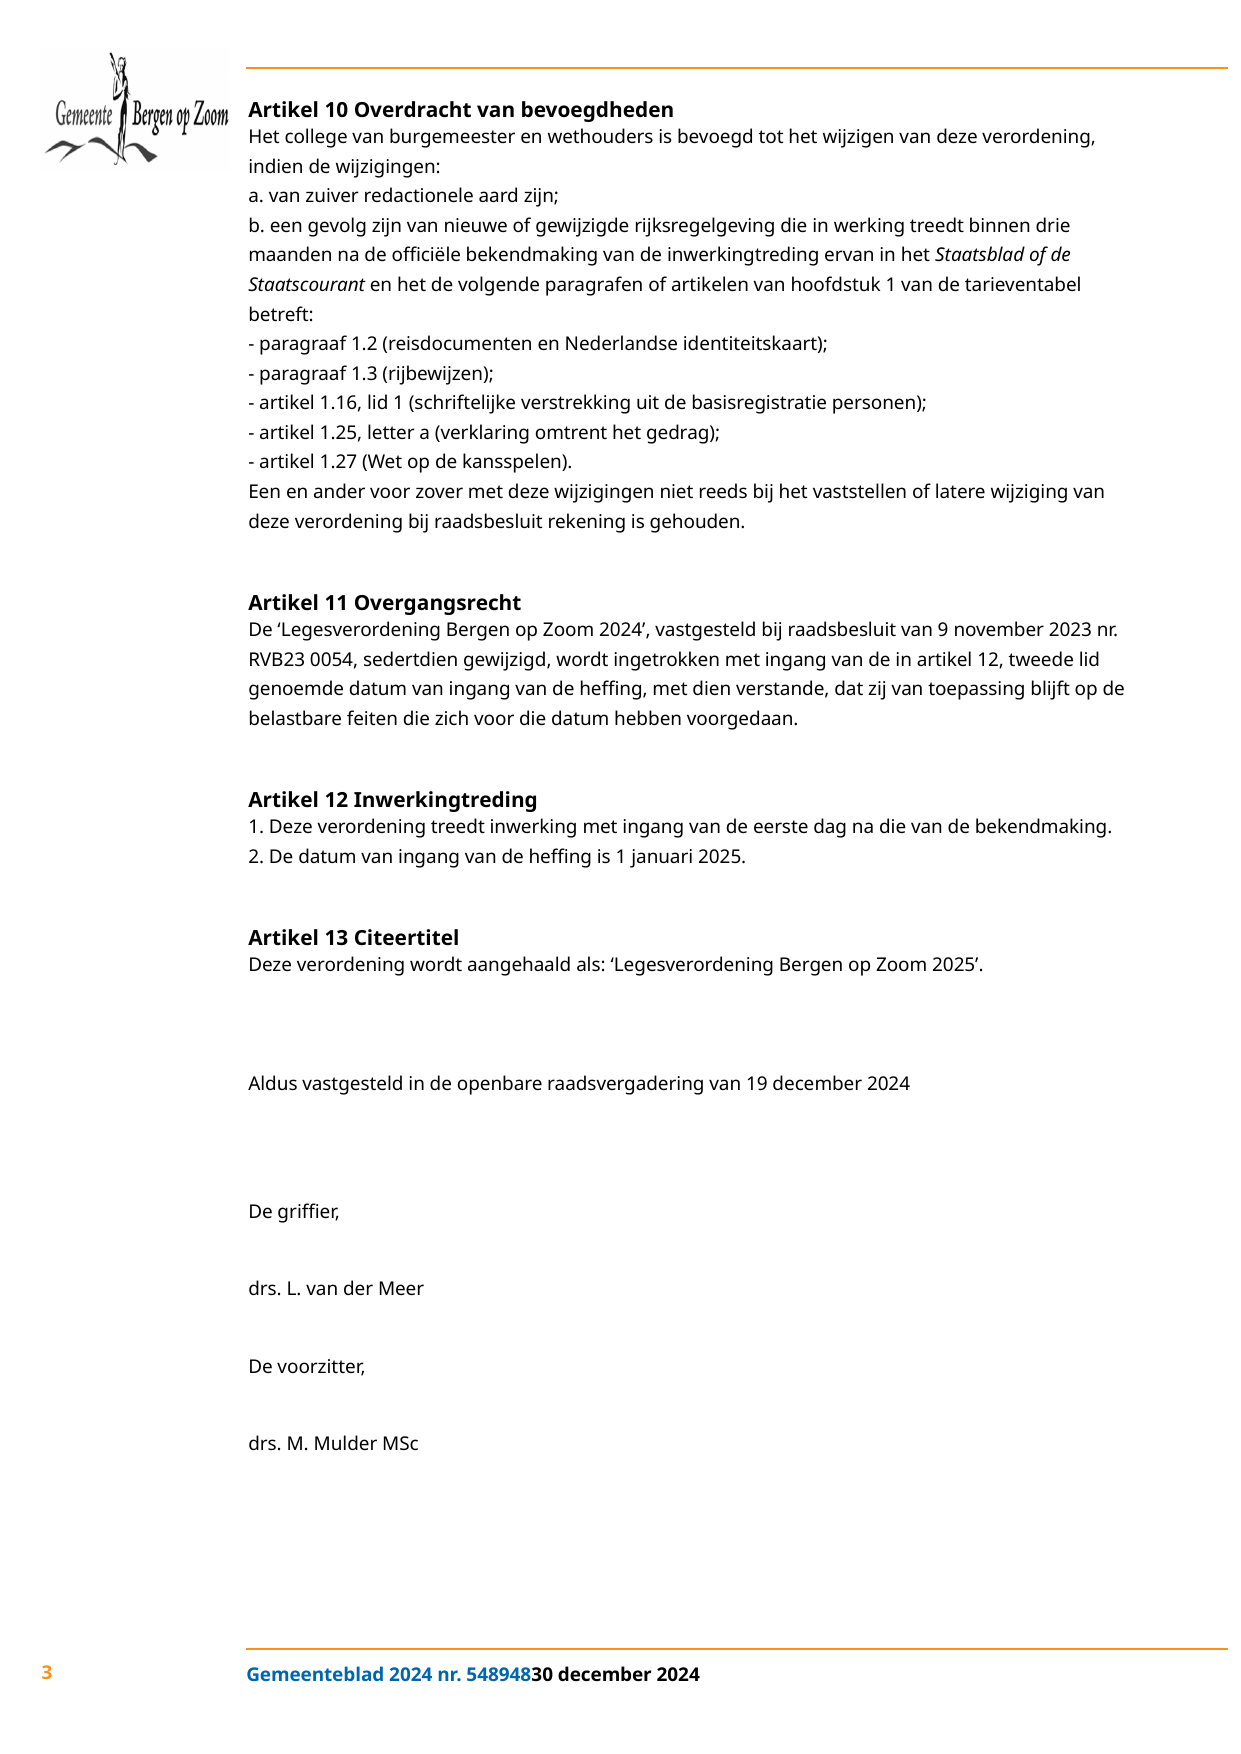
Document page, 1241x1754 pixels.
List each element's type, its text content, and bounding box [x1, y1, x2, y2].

text - artikel 1.25, letter a (verklaring omtrent het gedrag); [248, 419, 1152, 445]
text 2. De datum van ingang van de heffing is 1 januari 2025. [248, 843, 1152, 869]
text - paragraaf 1.2 (reisdocumenten en Nederlandse identiteitskaart); [248, 330, 1152, 356]
text De griffier, [248, 1198, 1152, 1224]
text 1. Deze verordening treedt inwerking met ingang van de eerste dag na die van de bekendmaking. [248, 813, 1152, 839]
text De voorzitter, [248, 1353, 1152, 1378]
text Aldus vastgesteld in de openbare raadsvergadering van 19 december 2024 [248, 1070, 1152, 1096]
text a. van zuiver redactionele aard zijn; [248, 182, 1152, 208]
text Een en ander voor zover met deze wijzigingen niet reeds bij het vaststellen of latere wijziging van deze verordening bij raadsbesluit rekening is gehouden. [248, 478, 1152, 533]
text Deze verordening wordt aangehaald als: ‘Legesverordening Bergen op Zoom 2025’. [248, 951, 1152, 977]
text De ‘Legesverordening Bergen op Zoom 2024’, vastgesteld bij raadsbesluit van 9 november 2023 nr. RVB23 0054, sedertdien gewijzigd, wordt ingetrokken met ingang van de in artikel 12, tweede lid genoemde datum van ingang van de heffing, met dien verstande, dat zij van toepassing blijft op de belastbare feiten die zich voor die datum hebben voorgedaan. [248, 616, 1152, 731]
text - artikel 1.27 (Wet op de kansspelen). [248, 449, 1152, 474]
text Artikel 12 Inwerkingtreding [248, 785, 1152, 813]
text - artikel 1.16, lid 1 (schriftelijke verstrekking uit de basisregistratie personen); [248, 389, 1152, 415]
text - paragraaf 1.3 (rijbewijzen); [248, 360, 1152, 386]
text drs. M. Mulder MSc [248, 1430, 1152, 1456]
text b. een gevolg zijn van nieuwe of gewijzigde rijksregelgeving die in werking treedt binnen drie maanden na de officiële bekendmaking van de inwerkingtreding ervan in het Staatsblad of de Staatscourant en het de volgende paragrafen of artikelen van hoofdstuk 1 van de tarieventabel betreft: [248, 212, 1152, 326]
text Artikel 13 Citeertitel [248, 923, 1152, 951]
text drs. L. van der Meer [248, 1276, 1152, 1301]
text Artikel 10 Overdracht van bevoegdheden [248, 95, 1152, 123]
picture [41, 47, 231, 172]
text Artikel 11 Overgangsrecht [248, 588, 1152, 616]
text Het college van burgemeester en wethouders is bevoegd tot het wijzigen van deze verordening, indien de wijzigingen: [248, 123, 1152, 178]
